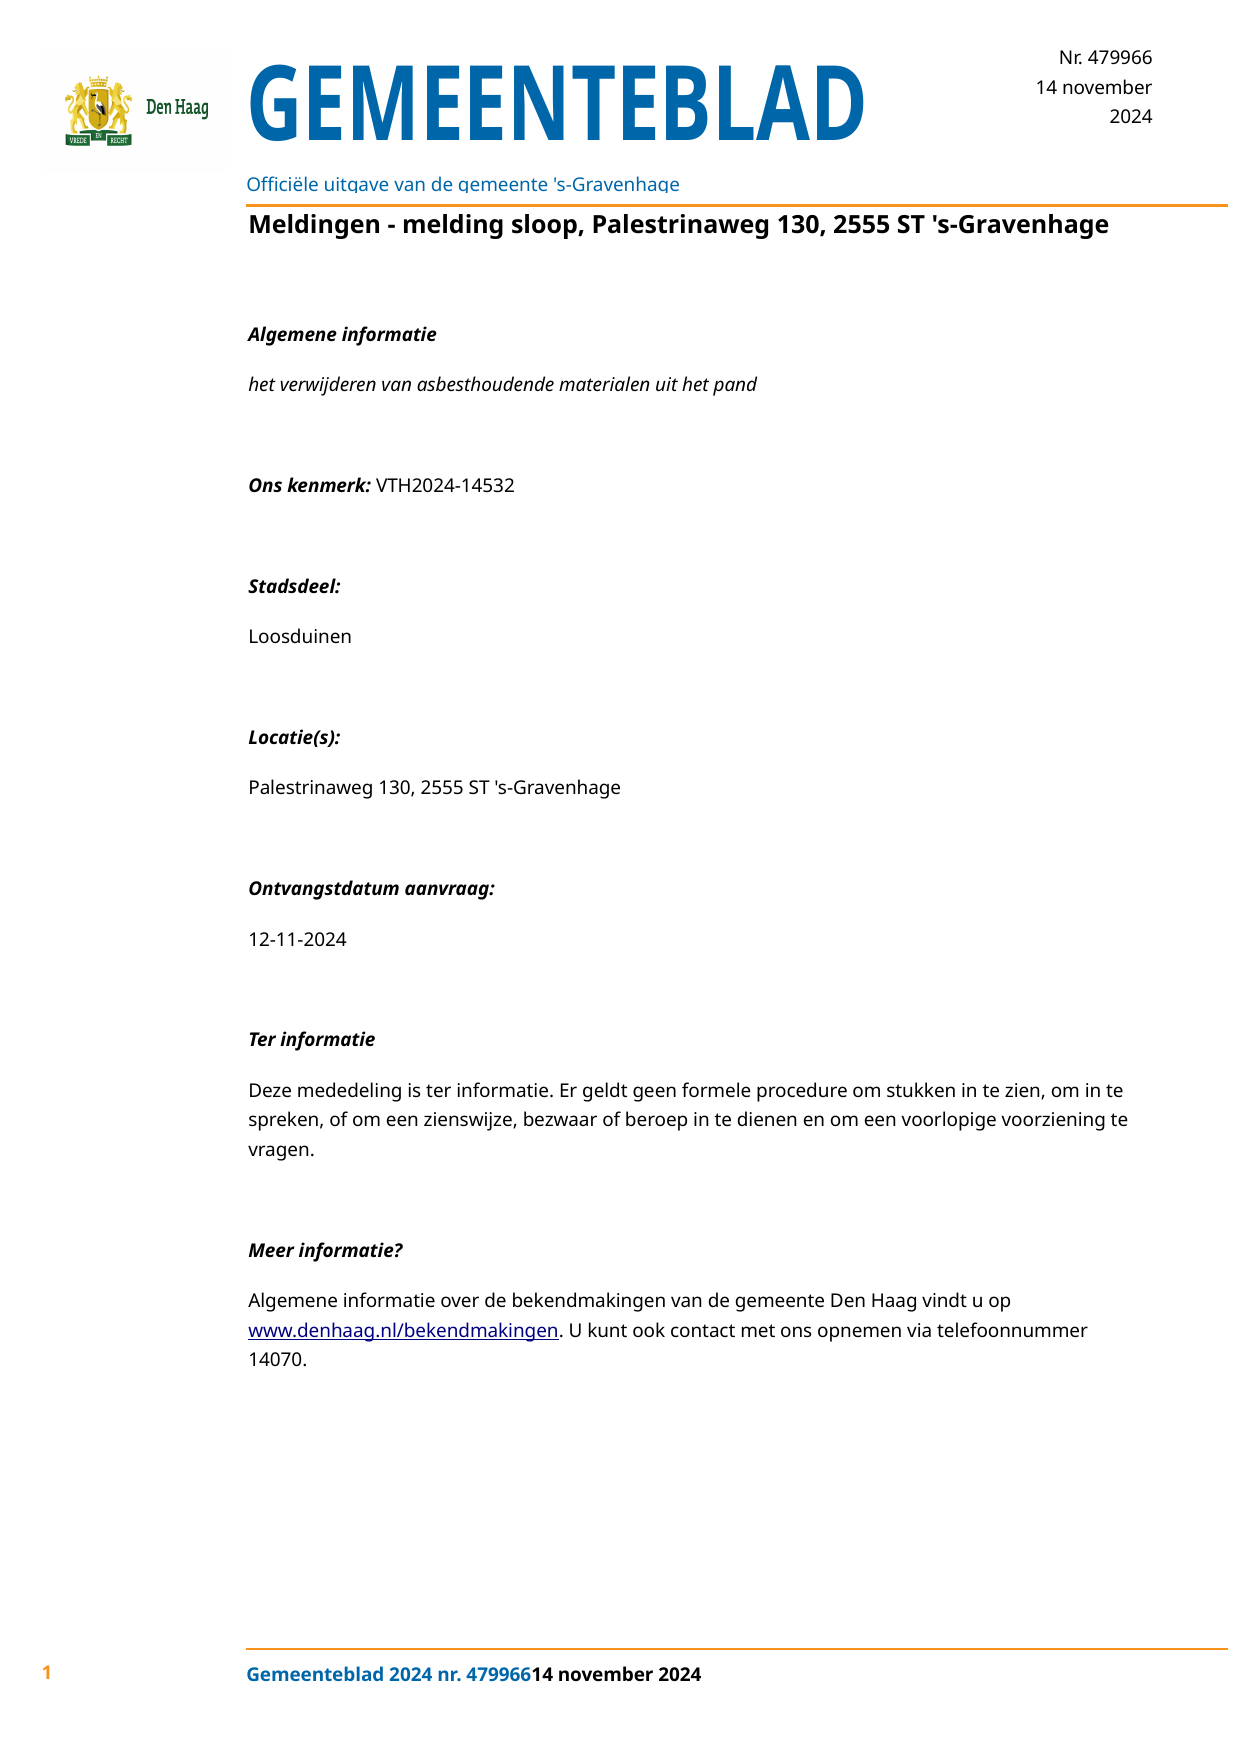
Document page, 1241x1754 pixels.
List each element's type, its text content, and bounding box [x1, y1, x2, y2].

text 12-11-2024 [248, 926, 1152, 951]
text Ter informatie [248, 1027, 1152, 1052]
text Stadsdeel: [248, 573, 1152, 598]
text het verwijderen van asbesthoudende materialen uit het pand [248, 371, 1152, 397]
text Locatie(s): [248, 724, 1152, 750]
picture [41, 47, 231, 172]
text Palestrinaweg 130, 2555 ST 's-Gravenhage [248, 774, 1152, 800]
text Meer informatie? [248, 1237, 1152, 1263]
text Meldingen - melding sloop, Palestrinaweg 130, 2555 ST 's-Gravenhage [248, 207, 1152, 241]
text Deze mededeling is ter informatie. Er geldt geen formele procedure om stukken in te zien, om in te spreken, of om een zienswijze, bezwaar of beroep in te dienen en om een voorlopige voorziening te vragen. [248, 1077, 1152, 1162]
text Loosduinen [248, 623, 1152, 649]
text Ontvangstdatum aanvraag: [248, 875, 1152, 901]
text Algemene informatie [248, 321, 1152, 346]
text Ons kenmerk: VTH2024-14532 [248, 472, 1152, 498]
text Algemene informatie over de bekendmakingen van de gemeente Den Haag vindt u op www.denhaag.nl/bekendmakingen. U kunt ook contact met ons opnemen via telefoonnummer 14070. [248, 1287, 1152, 1372]
